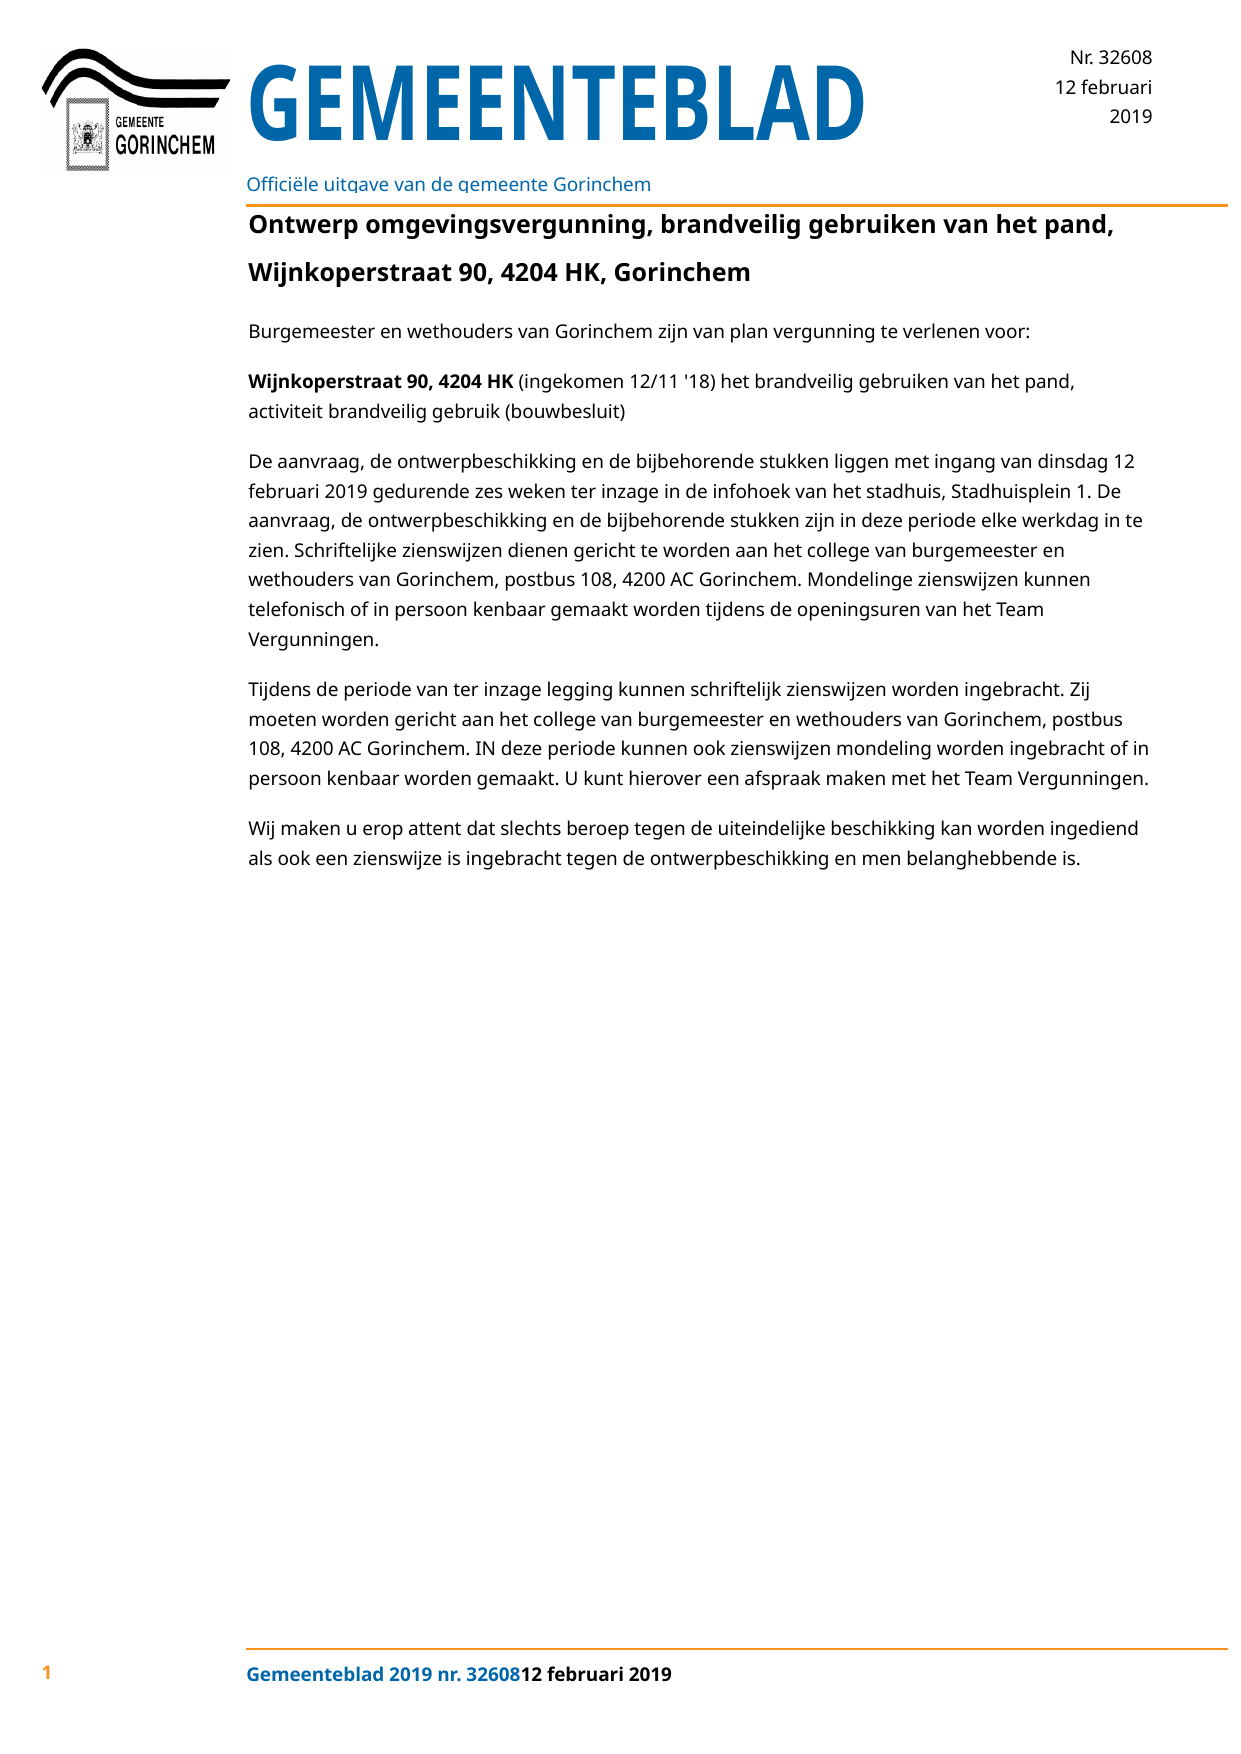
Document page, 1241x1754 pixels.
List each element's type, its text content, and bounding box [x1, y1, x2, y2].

text De aanvraag, de ontwerpbeschikking en de bijbehorende stukken liggen met ingang van dinsdag 12 februari 2019 gedurende zes weken ter inzage in de infohoek van het stadhuis, Stadhuisplein 1. De aanvraag, de ontwerpbeschikking en de bijbehorende stukken zijn in deze periode elke werkdag in te zien. Schriftelijke zienswijzen dienen gericht te worden aan het college van burgemeester en wethouders van Gorinchem, postbus 108, 4200 AC Gorinchem. Mondelinge zienswijzen kunnen telefonisch of in persoon kenbaar gemaakt worden tijdens de openingsuren van het Team Vergunningen. [248, 448, 1152, 652]
text Burgemeester en wethouders van Gorinchem zijn van plan vergunning te verlenen voor: [248, 318, 1152, 344]
text Wij maken u erop attent dat slechts beroep tegen de uiteindelijke beschikking kan worden ingediend als ook een zienswijze is ingebracht tegen de ontwerpbeschikking en men belanghebbende is. [248, 815, 1152, 871]
text Ontwerp omgevingsvergunning, brandveilig gebruiken van het pand, Wijnkoperstraat 90, 4204 HK, Gorinchem [248, 207, 1152, 288]
picture [41, 47, 231, 172]
text Wijnkoperstraat 90, 4204 HK (ingekomen 12/11 '18) het brandveilig gebruiken van het pand, activiteit brandveilig gebruik (bouwbesluit) [248, 368, 1152, 424]
text Tijdens de periode van ter inzage legging kunnen schriftelijk zienswijzen worden ingebracht. Zij moeten worden gericht aan het college van burgemeester en wethouders van Gorinchem, postbus 108, 4200 AC Gorinchem. IN deze periode kunnen ook zienswijzen mondeling worden ingebracht of in persoon kenbaar worden gemaakt. U kunt hierover een afspraak maken met het Team Vergunningen. [248, 676, 1152, 791]
